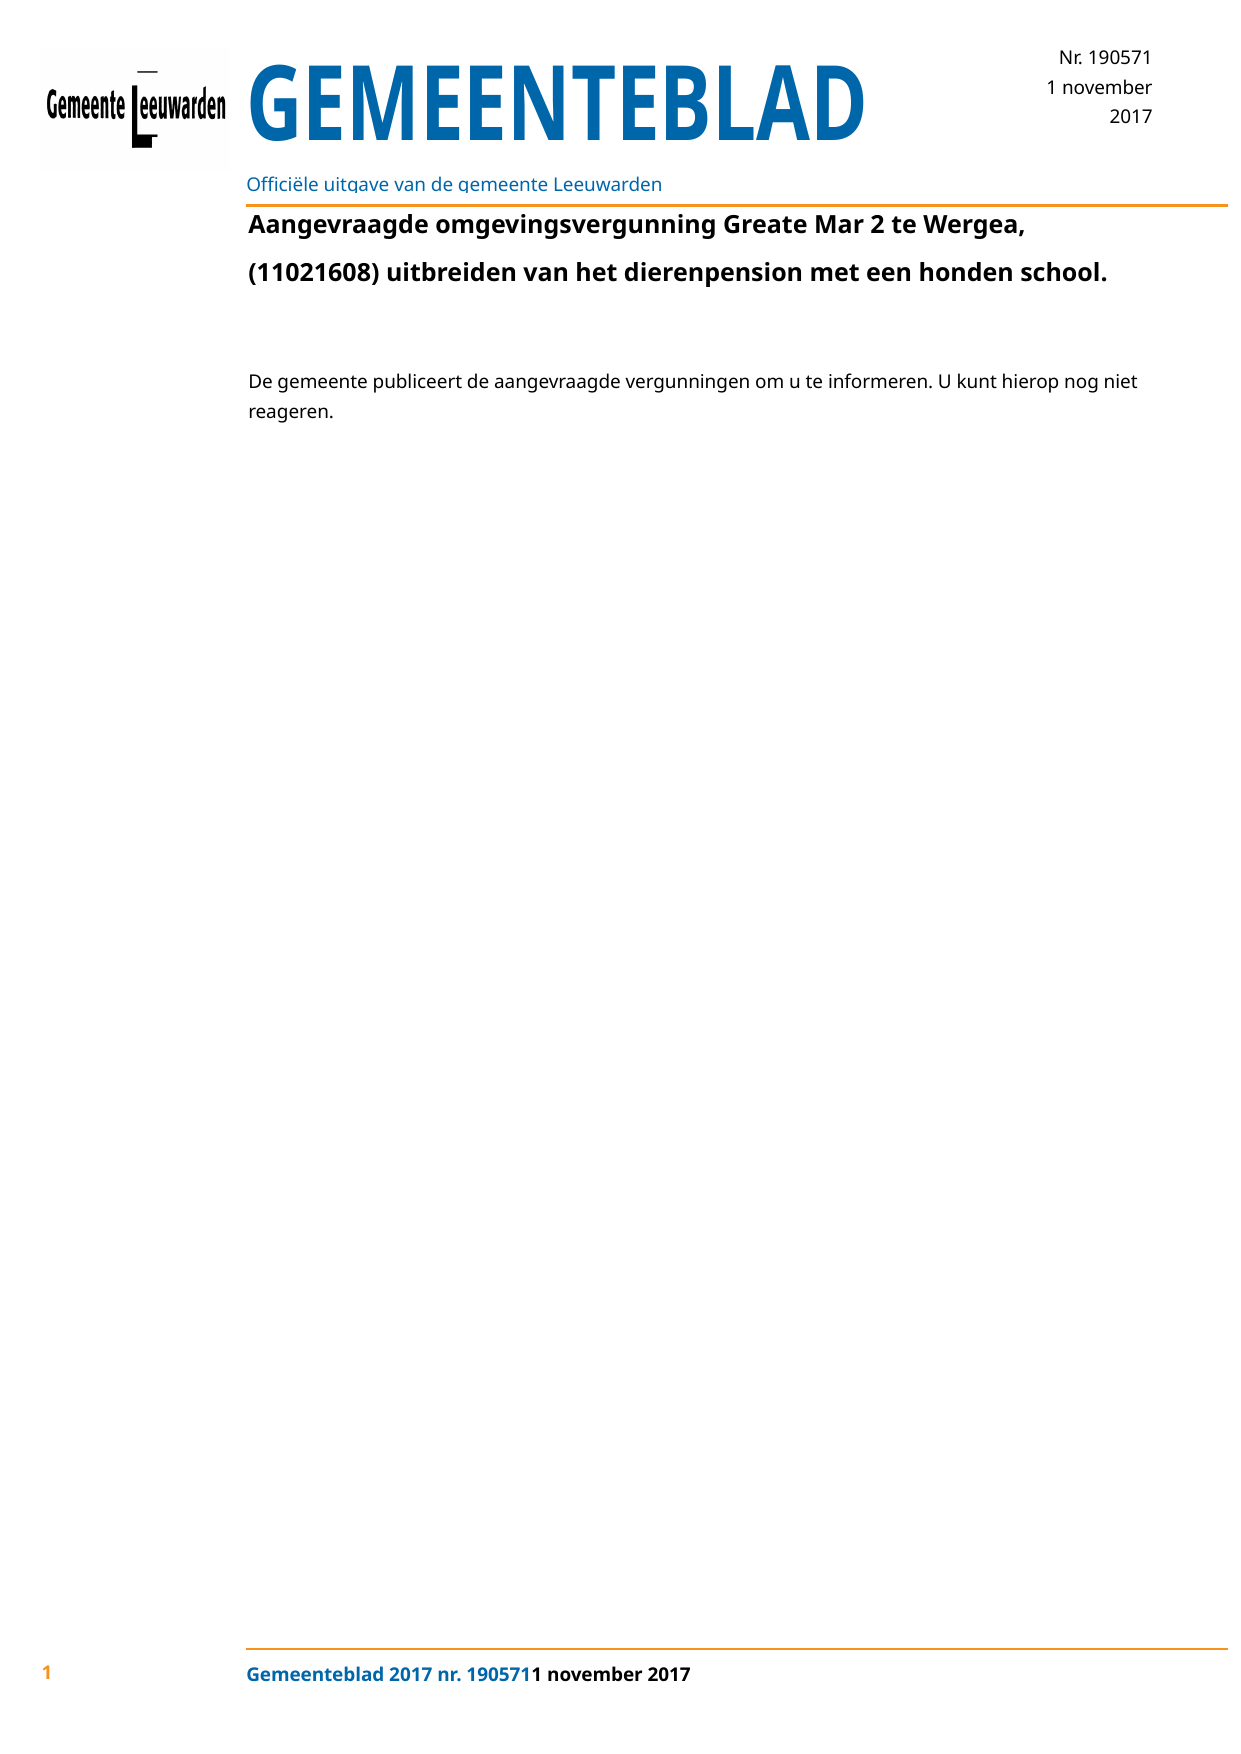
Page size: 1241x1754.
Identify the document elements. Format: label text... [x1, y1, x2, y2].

text De gemeente publiceert de aangevraagde vergunningen om u te informeren. U kunt hierop nog niet reageren. [248, 368, 1152, 424]
picture [41, 47, 231, 172]
text Aangevraagde omgevingsvergunning Greate Mar 2 te Wergea, (11021608) uitbreiden van het dierenpension met een honden school. [248, 207, 1152, 288]
